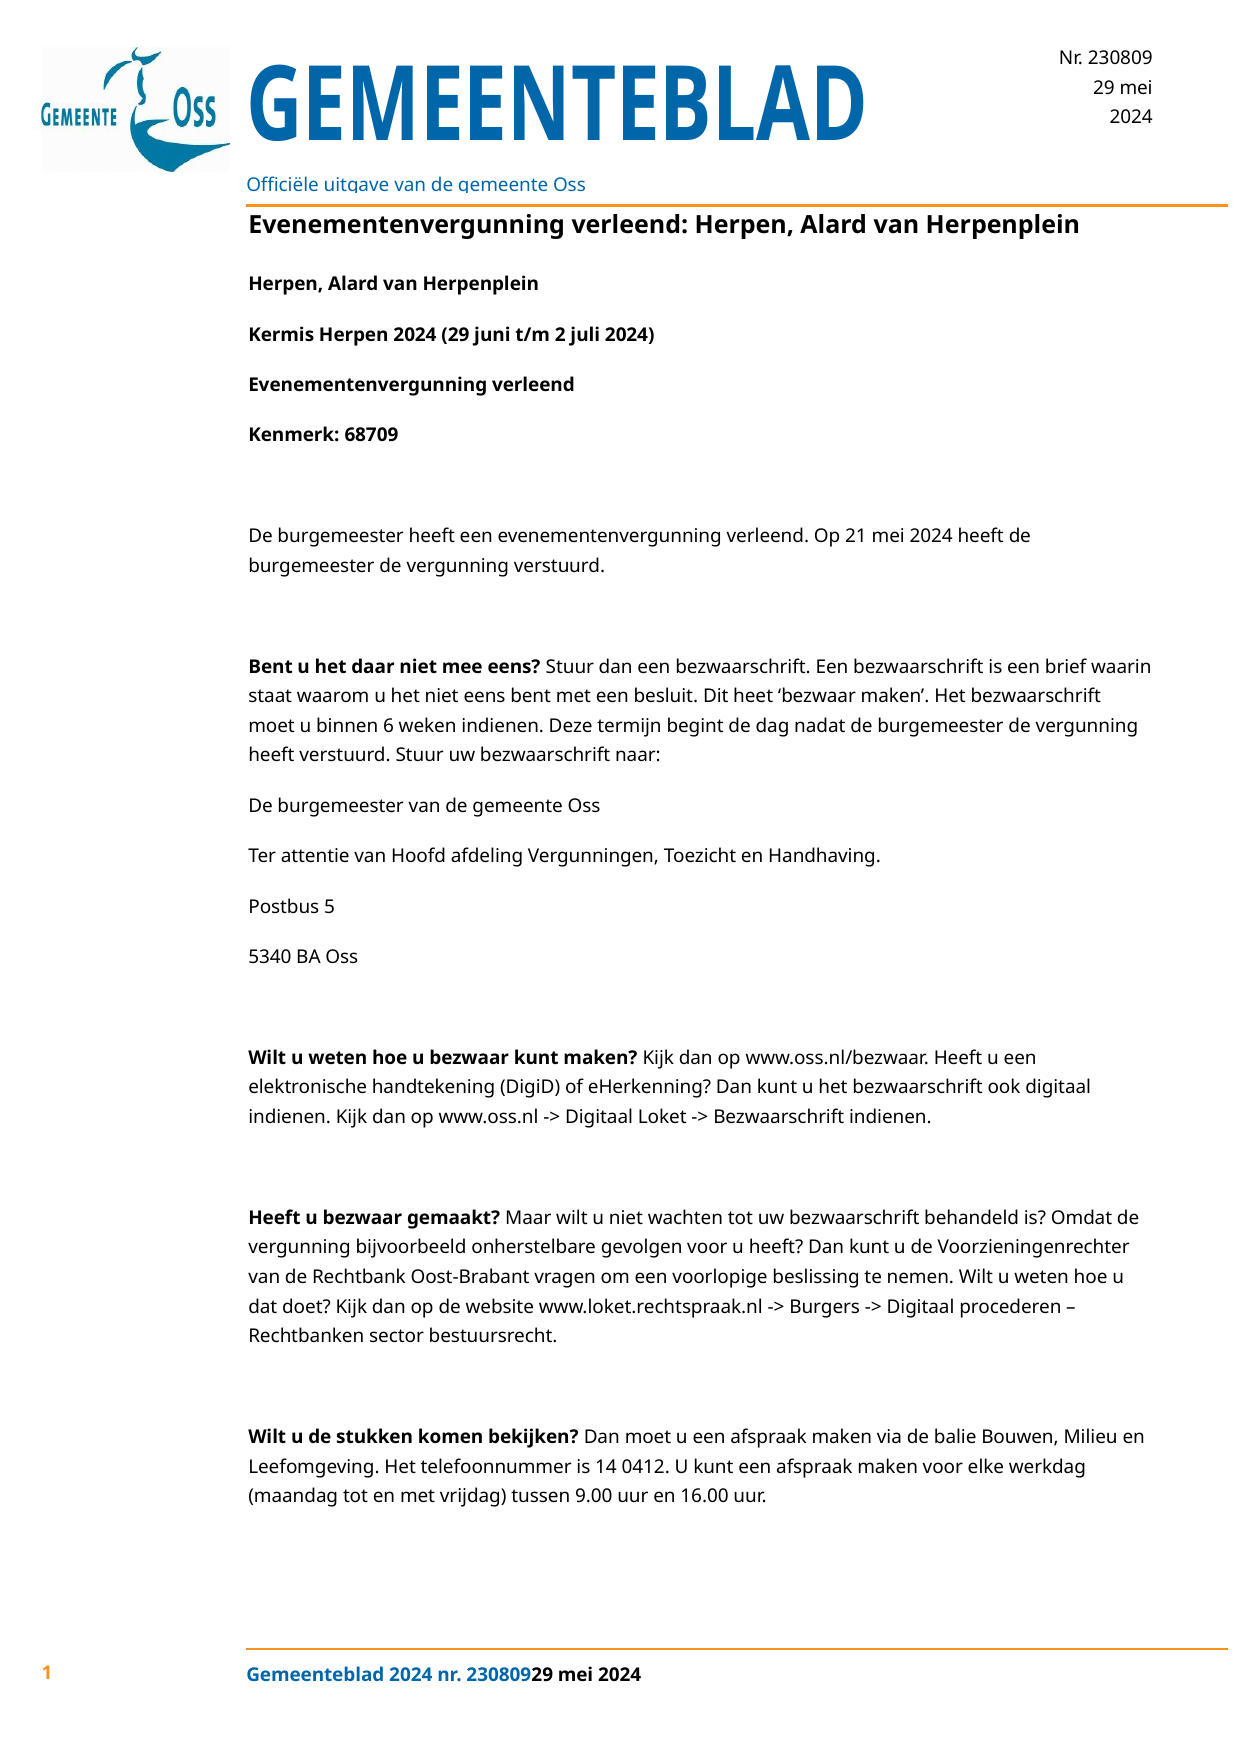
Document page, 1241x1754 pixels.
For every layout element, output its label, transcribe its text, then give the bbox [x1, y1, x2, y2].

text Herpen, Alard van Herpenplein [248, 270, 1152, 296]
text 5340 BA Oss [248, 943, 1152, 969]
text Bent u het daar niet mee eens? Stuur dan een bezwaarschrift. Een bezwaarschrift is een brief waarin staat waarom u het niet eens bent met een besluit. Dit heet ‘bezwaar maken’. Het bezwaarschrift moet u binnen 6 weken indienen. Deze termijn begint de dag nadat de burgemeester de vergunning heeft verstuurd. Stuur uw bezwaarschrift naar: [248, 653, 1152, 767]
text Evenementenvergunning verleend: Herpen, Alard van Herpenplein [248, 207, 1152, 241]
text De burgemeester heeft een evenementenvergunning verleend. Op 21 mei 2024 heeft de burgemeester de vergunning verstuurd. [248, 522, 1152, 578]
text Wilt u weten hoe u bezwaar kunt maken? Kijk dan op www.oss.nl/bezwaar. Heeft u een elektronische handtekening (DigiD) of eHerkenning? Dan kunt u het bezwaarschrift ook digitaal indienen. Kijk dan op www.oss.nl -> Digitaal Loket -> Bezwaarschrift indienen. [248, 1044, 1152, 1129]
text Wilt u de stukken komen bekijken? Dan moet u een afspraak maken via de balie Bouwen, Milieu en Leefomgeving. Het telefoonnummer is 14 0412. U kunt een afspraak maken voor elke werkdag (maandag tot en met vrijdag) tussen 9.00 uur en 16.00 uur. [248, 1423, 1152, 1508]
text Kermis Herpen 2024 (29 juni t/m 2 juli 2024) [248, 321, 1152, 346]
text Evenementenvergunning verleend [248, 371, 1152, 397]
text Heeft u bezwaar gemaakt? Maar wilt u niet wachten tot uw bezwaarschrift behandeld is? Omdat de vergunning bijvoorbeeld onherstelbare gevolgen voor u heeft? Dan kunt u de Voorzieningenrechter van de Rechtbank Oost-Brabant vragen om een voorlopige beslissing te nemen. Wilt u weten hoe u dat doet? Kijk dan op de website www.loket.rechtspraak.nl -> Burgers -> Digitaal procederen – Rechtbanken sector bestuursrecht. [248, 1204, 1152, 1348]
text De burgemeester van de gemeente Oss [248, 792, 1152, 818]
picture [41, 47, 231, 172]
text Ter attentie van Hoofd afdeling Vergunningen, Toezicht en Handhaving. [248, 842, 1152, 868]
text Postbus 5 [248, 893, 1152, 918]
text Kenmerk: 68709 [248, 422, 1152, 447]
